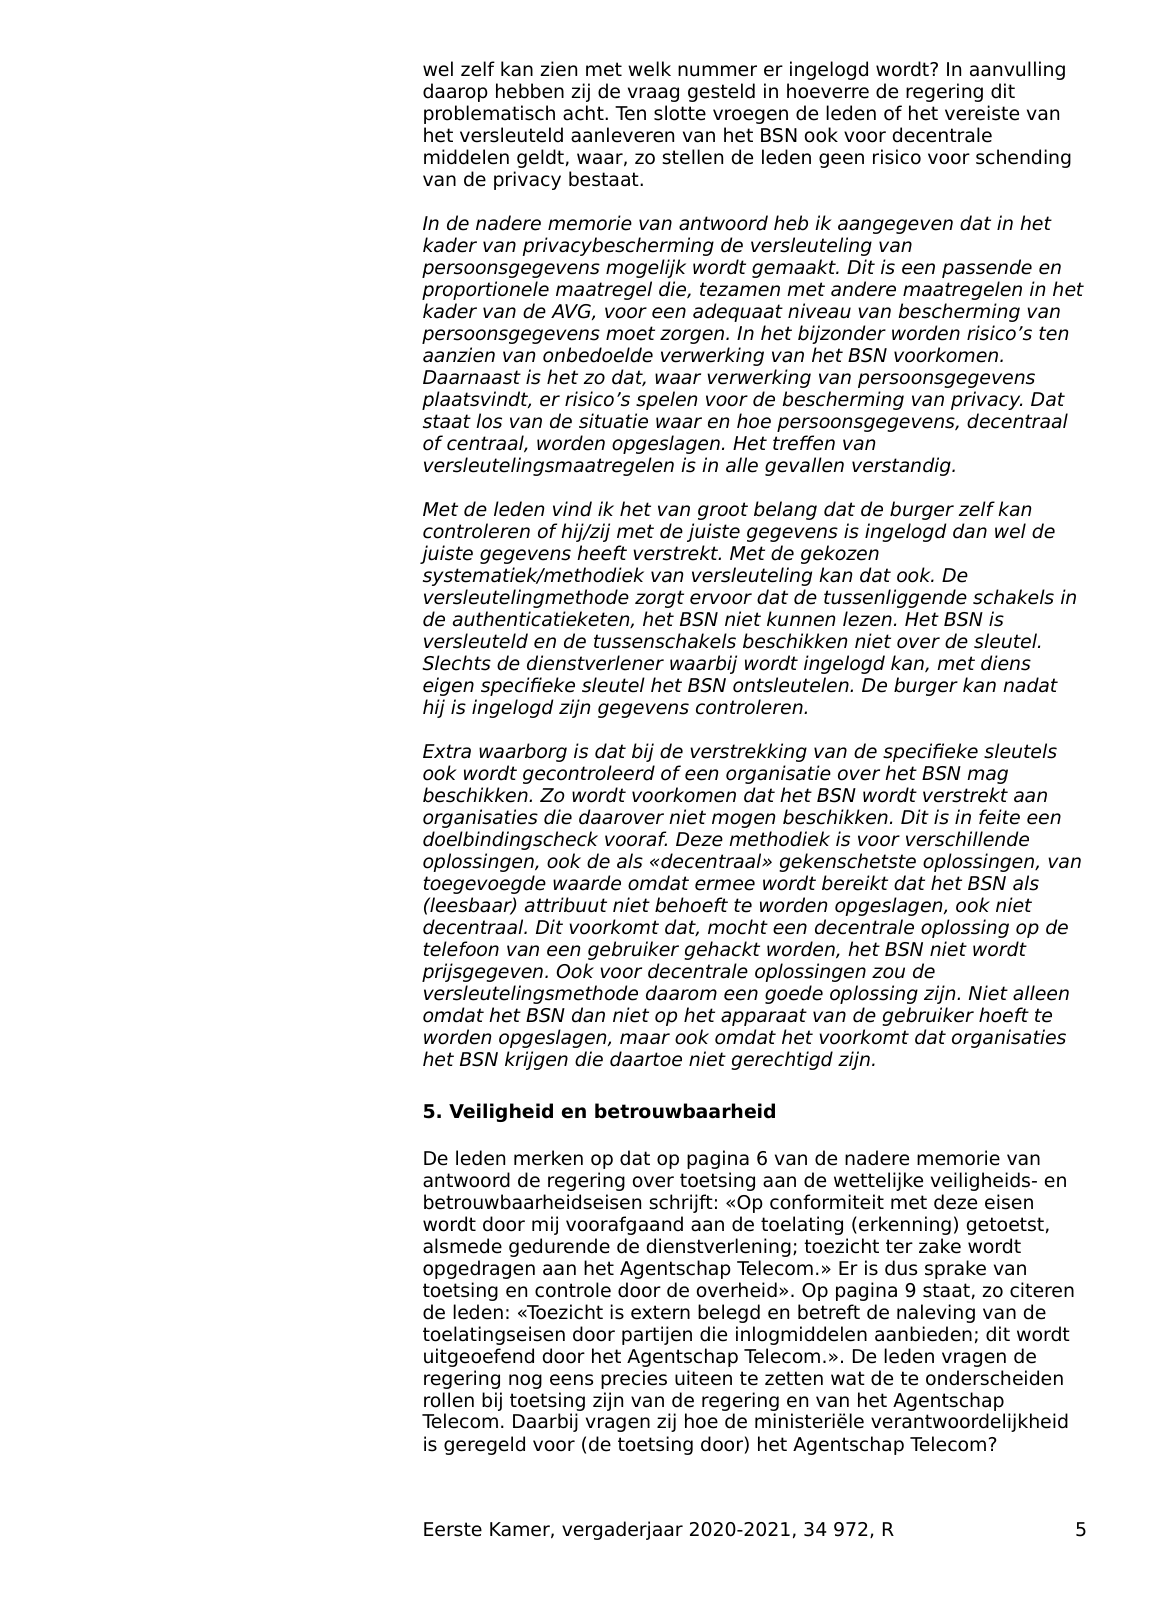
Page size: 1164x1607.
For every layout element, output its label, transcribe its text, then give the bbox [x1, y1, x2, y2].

text Extra waarborg is dat bij de verstrekking van de specifieke sleutels ook wordt gecontroleerd of een organisatie over het BSN mag beschikken. Zo wordt voorkomen dat het BSN wordt verstrekt aan organisaties die daarover niet mogen beschikken. Dit is in feite een doelbindingscheck vooraf. Deze methodiek is voor verschillende oplossingen, ook de als «decentraal» gekenschetste oplossingen, van toegevoegde waarde omdat ermee wordt bereikt dat het BSN als (leesbaar) attribuut niet behoeft te worden opgeslagen, ook niet decentraal. Dit voorkomt dat, mocht een decentrale oplossing op de telefoon van een gebruiker gehackt worden, het BSN niet wordt prijsgegeven. Ook voor decentrale oplossingen zou de versleutelingsmethode daarom een goede oplossing zijn. Niet alleen omdat het BSN dan niet op het apparaat van de gebruiker hoeft te worden opgeslagen, maar ook omdat het voorkomt dat organisaties het BSN krijgen die daartoe niet gerechtigd zijn. [422, 741, 1087, 1071]
text In de nadere memorie van antwoord heb ik aangegeven dat in het kader van privacybescherming de versleuteling van persoonsgegevens mogelijk wordt gemaakt. Dit is een passende en proportionele maatregel die, tezamen met andere maatregelen in het kader van de AVG, voor een adequaat niveau van bescherming van persoonsgegevens moet zorgen. In het bijzonder worden risico’s ten aanzien van onbedoelde verwerking van het BSN voorkomen. Daarnaast is het zo dat, waar verwerking van persoonsgegevens plaatsvindt, er risico’s spelen voor de bescherming van privacy. Dat staat los van de situatie waar en hoe persoonsgegevens, decentraal of centraal, worden opgeslagen. Het treffen van versleutelingsmaatregelen is in alle gevallen verstandig. [422, 213, 1087, 477]
subtitle 5. Veiligheid en betrouwbaarheid [422, 1101, 1087, 1123]
text wel zelf kan zien met welk nummer er ingelogd wordt? In aanvulling daarop hebben zij de vraag gesteld in hoeverre de regering dit problematisch acht. Ten slotte vroegen de leden of het vereiste van het versleuteld aanleveren van het BSN ook voor decentrale middelen geldt, waar, zo stellen de leden geen risico voor schending van de privacy bestaat. [422, 59, 1087, 191]
text De leden merken op dat op pagina 6 van de nadere memorie van antwoord de regering over toetsing aan de wettelijke veiligheids- en betrouwbaarheidseisen schrijft: «Op conformiteit met deze eisen wordt door mij voorafgaand aan de toelating (erkenning) getoetst, alsmede gedurende de dienstverlening; toezicht ter zake wordt opgedragen aan het Agentschap Telecom.» Er is dus sprake van toetsing en controle door de overheid». Op pagina 9 staat, zo citeren de leden: «Toezicht is extern belegd en betreft de naleving van de toelatingseisen door partijen die inlogmiddelen aanbieden; dit wordt uitgeoefend door het Agentschap Telecom.». De leden vragen de regering nog eens precies uiteen te zetten wat de te onderscheiden rollen bij toetsing zijn van de regering en van het Agentschap Telecom. Daarbij vragen zij hoe de ministeriële verantwoordelijkheid is geregeld voor (de toetsing door) het Agentschap Telecom? [422, 1148, 1087, 1455]
text Met de leden vind ik het van groot belang dat de burger zelf kan controleren of hij/zij met de juiste gegevens is ingelogd dan wel de juiste gegevens heeft verstrekt. Met de gekozen systematiek/methodiek van versleuteling kan dat ook. De versleutelingmethode zorgt ervoor dat de tussenliggende schakels in de authenticatieketen, het BSN niet kunnen lezen. Het BSN is versleuteld en de tussenschakels beschikken niet over de sleutel. Slechts de dienstverlener waarbij wordt ingelogd kan, met diens eigen specifieke sleutel het BSN ontsleutelen. De burger kan nadat hij is ingelogd zijn gegevens controleren. [422, 499, 1087, 719]
